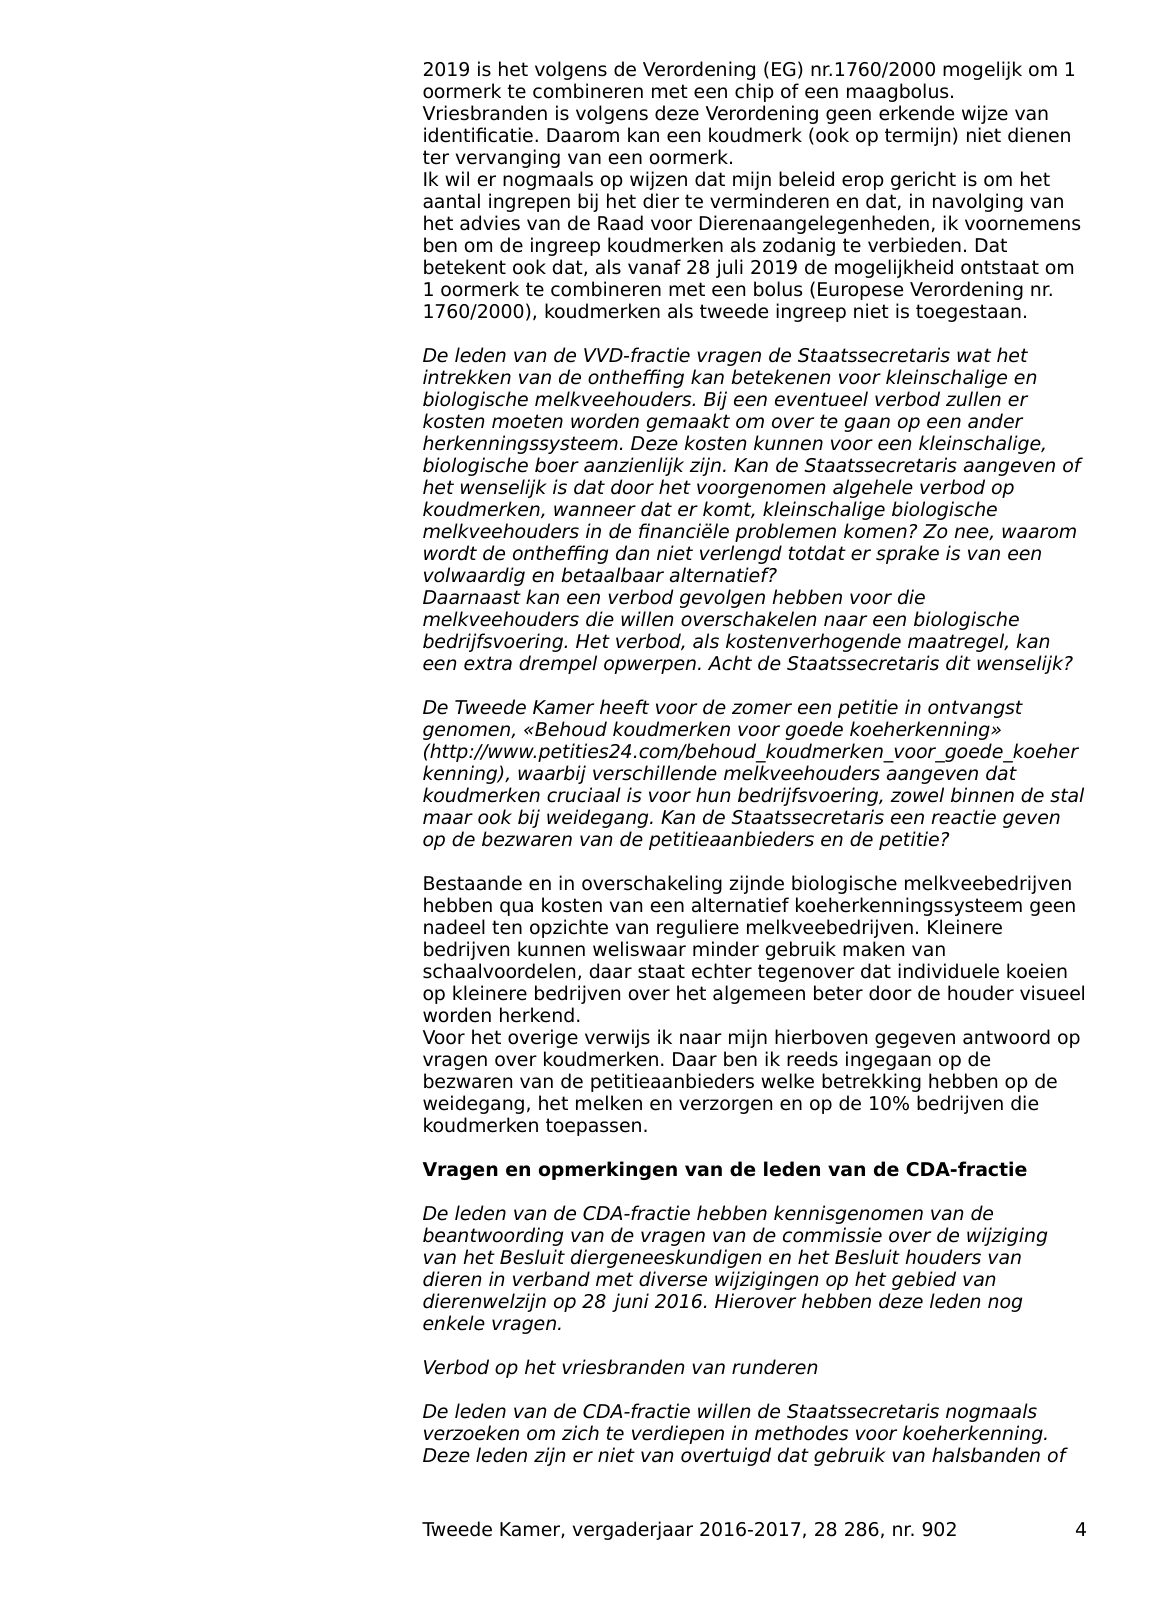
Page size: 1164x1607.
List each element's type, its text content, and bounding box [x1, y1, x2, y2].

text De leden van de VVD-fractie vragen de Staatssecretaris wat het intrekken van de ontheffing kan betekenen voor kleinschalige en biologische melkveehouders. Bij een eventueel verbod zullen er kosten moeten worden gemaakt om over te gaan op een ander herkenningssysteem. Deze kosten kunnen voor een kleinschalige, biologische boer aanzienlijk zijn. Kan de Staatssecretaris aangeven of het wenselijk is dat door het voorgenomen algehele verbod op koudmerken, wanneer dat er komt, kleinschalige biologische melkveehouders in de financiële problemen komen? Zo nee, waarom wordt de ontheffing dan niet verlengd totdat er sprake is van een volwaardig en betaalbaar alternatief? [422, 345, 1087, 587]
text Voor het overige verwijs ik naar mijn hierboven gegeven antwoord op vragen over koudmerken. Daar ben ik reeds ingegaan op de bezwaren van de petitieaanbieders welke betrekking hebben op de weidegang, het melken en verzorgen en op de 10% bedrijven die koudmerken toepassen. [422, 1027, 1087, 1137]
text De leden van de CDA-fractie willen de Staatssecretaris nogmaals verzoeken om zich te verdiepen in methodes voor koeherkenning. Deze leden zijn er niet van overtuigd dat gebruik van halsbanden of [422, 1401, 1087, 1467]
text De leden van de CDA-fractie hebben kennisgenomen van de beantwoording van de vragen van de commissie over de wijziging van het Besluit diergeneeskundigen en het Besluit houders van dieren in verband met diverse wijzigingen op het gebied van dierenwelzijn op 28 juni 2016. Hierover hebben deze leden nog enkele vragen. [422, 1203, 1087, 1335]
subtitle Verbod op het vriesbranden van runderen [422, 1357, 1087, 1379]
text De Tweede Kamer heeft voor de zomer een petitie in ontvangst genomen, «Behoud koudmerken voor goede koeherkenning» (http://www.petities24.com/behoud_koudmerken_voor_goede_koeherkenning), waarbij verschillende melkveehouders aangeven dat koudmerken cruciaal is voor hun bedrijfsvoering, zowel binnen de stal maar ook bij weidegang. Kan de Staatssecretaris een reactie geven op de bezwaren van de petitieaanbieders en de petitie? [422, 697, 1087, 851]
text Ik wil er nogmaals op wijzen dat mijn beleid erop gericht is om het aantal ingrepen bij het dier te verminderen en dat, in navolging van het advies van de Raad voor Dierenaangelegenheden, ik voornemens ben om de ingreep koudmerken als zodanig te verbieden. Dat betekent ook dat, als vanaf 28 juli 2019 de mogelijkheid ontstaat om 1 oormerk te combineren met een bolus (Europese Verordening nr. 1760/2000), koudmerken als tweede ingreep niet is toegestaan. [422, 169, 1087, 323]
text Daarnaast kan een verbod gevolgen hebben voor die melkveehouders die willen overschakelen naar een biologische bedrijfsvoering. Het verbod, als kostenverhogende maatregel, kan een extra drempel opwerpen. Acht de Staatssecretaris dit wenselijk? [422, 587, 1087, 675]
text Bestaande en in overschakeling zijnde biologische melkveebedrijven hebben qua kosten van een alternatief koeherkenningssysteem geen nadeel ten opzichte van reguliere melkveebedrijven. Kleinere bedrijven kunnen weliswaar minder gebruik maken van schaalvoordelen, daar staat echter tegenover dat individuele koeien op kleinere bedrijven over het algemeen beter door de houder visueel worden herkend. [422, 873, 1087, 1027]
text 2019 is het volgens de Verordening (EG) nr.1760/2000 mogelijk om 1 oormerk te combineren met een chip of een maagbolus. Vriesbranden is volgens deze Verordening geen erkende wijze van identificatie. Daarom kan een koudmerk (ook op termijn) niet dienen ter vervanging van een oormerk. [422, 59, 1087, 169]
subtitle Vragen en opmerkingen van de leden van de CDA-fractie [422, 1159, 1087, 1181]
